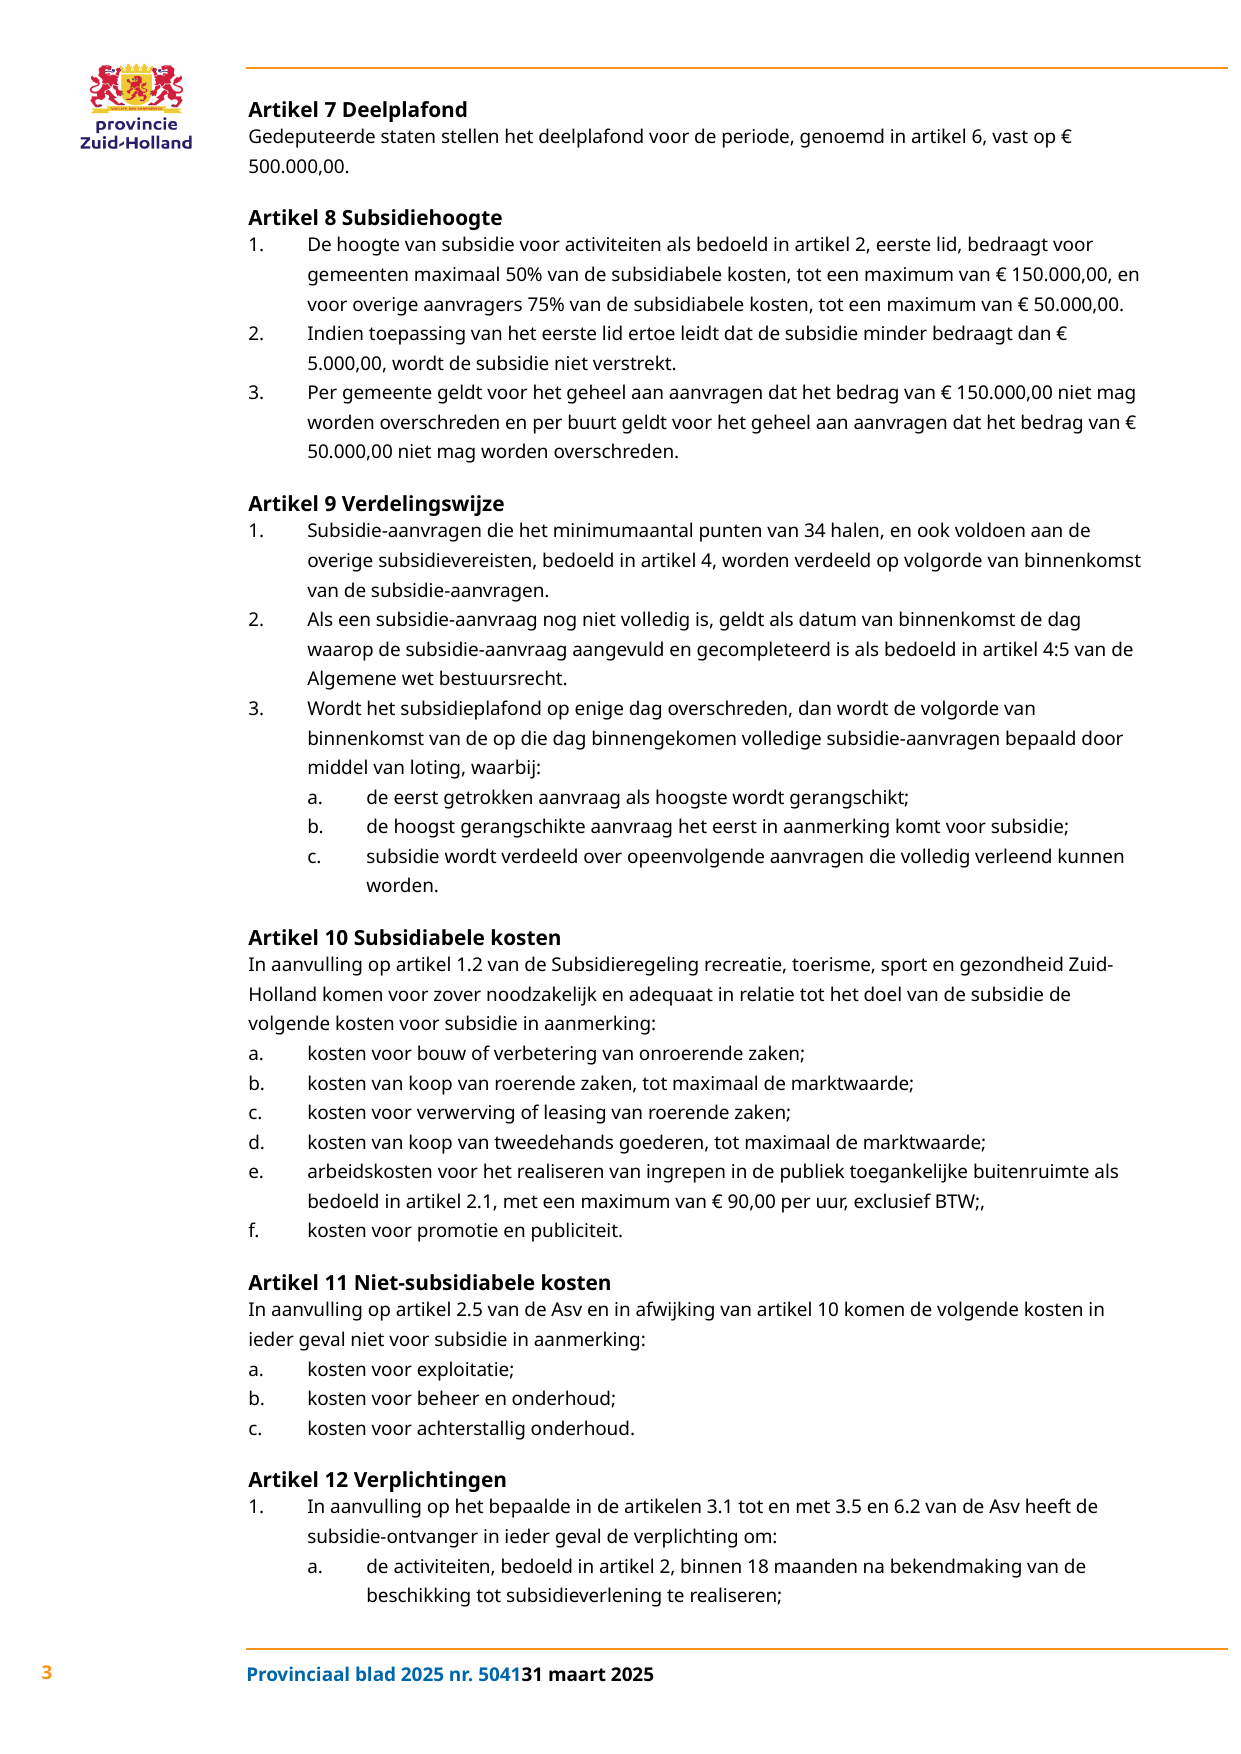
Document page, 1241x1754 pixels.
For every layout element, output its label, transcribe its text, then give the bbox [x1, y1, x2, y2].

list de hoogst gerangschikte aanvraag het eerst in aanmerking komt voor subsidie; [307, 813, 1152, 839]
text Artikel 7 Deelplafond [248, 95, 1152, 123]
list kosten voor promotie en publiciteit. [248, 1218, 1152, 1243]
text Artikel 11 Niet-subsidiabele kosten [248, 1268, 1152, 1297]
list de eerst getrokken aanvraag als hoogste wordt gerangschikt; [307, 784, 1152, 809]
list Als een subsidie-aanvraag nog niet volledig is, geldt als datum van binnenkomst de dag waarop de subsidie-aanvraag aangevuld en gecompleteerd is als bedoeld in artikel 4:5 van de Algemene wet bestuursrecht. [248, 606, 1152, 691]
list kosten voor beheer en onderhoud; [248, 1385, 1152, 1411]
list kosten voor achterstallig onderhoud. [248, 1415, 1152, 1441]
list In aanvulling op het bepaalde in de artikelen 3.1 tot en met 3.5 en 6.2 van de Asv heeft de subsidie-ontvanger in ieder geval de verplichting om: [248, 1494, 1152, 1549]
list subsidie wordt verdeeld over opeenvolgende aanvragen die volledig verleend kunnen worden. [307, 843, 1152, 898]
list kosten van koop van tweedehands goederen, tot maximaal de marktwaarde; [248, 1129, 1152, 1155]
text In aanvulling op artikel 2.5 van de Asv en in afwijking van artikel 10 komen de volgende kosten in ieder geval niet voor subsidie in aanmerking: [248, 1297, 1152, 1352]
list kosten voor bouw of verbetering van onroerende zaken; [248, 1040, 1152, 1066]
list Subsidie-aanvragen die het minimumaantal punten van 34 halen, en ook voldoen aan de overige subsidievereisten, bedoeld in artikel 4, worden verdeeld op volgorde van binnenkomst van de subsidie-aanvragen. [248, 518, 1152, 602]
text Artikel 10 Subsidiabele kosten [248, 923, 1152, 951]
text In aanvulling op artikel 1.2 van de Subsidieregeling recreatie, toerisme, sport en gezondheid Zuid-Holland komen voor zover noodzakelijk en adequaat in relatie tot het doel van de subsidie de volgende kosten voor subsidie in aanmerking: [248, 951, 1152, 1036]
list Per gemeente geldt voor het geheel aan aanvragen dat het bedrag van € 150.000,00 niet mag worden overschreden en per buurt geldt voor het geheel aan aanvragen dat het bedrag van € 50.000,00 niet mag worden overschreden. [248, 379, 1152, 464]
text Artikel 9 Verdelingswijze [248, 489, 1152, 518]
list de activiteiten, bedoeld in artikel 2, binnen 18 maanden na bekendmaking van de beschikking tot subsidieverlening te realiseren; [307, 1553, 1152, 1608]
text Artikel 8 Subsidiehoogte [248, 203, 1152, 232]
list Wordt het subsidieplafond op enige dag overschreden, dan wordt de volgorde van binnenkomst van de op die dag binnengekomen volledige subsidie-aanvragen bepaald door middel van loting, waarbij: [248, 695, 1152, 780]
list De hoogte van subsidie voor activiteiten als bedoeld in artikel 2, eerste lid, bedraagt voor gemeenten maximaal 50% van de subsidiabele kosten, tot een maximum van € 150.000,00, en voor overige aanvragers 75% van de subsidiabele kosten, tot een maximum van € 50.000,00. [248, 232, 1152, 317]
list kosten voor exploitatie; [248, 1356, 1152, 1381]
picture [41, 47, 231, 172]
text Artikel 12 Verplichtingen [248, 1465, 1152, 1494]
list Indien toepassing van het eerste lid ertoe leidt dat de subsidie minder bedraagt dan € 5.000,00, wordt de subsidie niet verstrekt. [248, 320, 1152, 376]
list arbeidskosten voor het realiseren van ingrepen in de publiek toegankelijke buitenruimte als bedoeld in artikel 2.1, met een maximum van € 90,00 per uur, exclusief BTW;, [248, 1158, 1152, 1214]
list kosten voor verwerving of leasing van roerende zaken; [248, 1099, 1152, 1125]
list kosten van koop van roerende zaken, tot maximaal de marktwaarde; [248, 1070, 1152, 1096]
text Gedeputeerde staten stellen het deelplafond voor de periode, genoemd in artikel 6, vast op € 500.000,00. [248, 123, 1152, 178]
